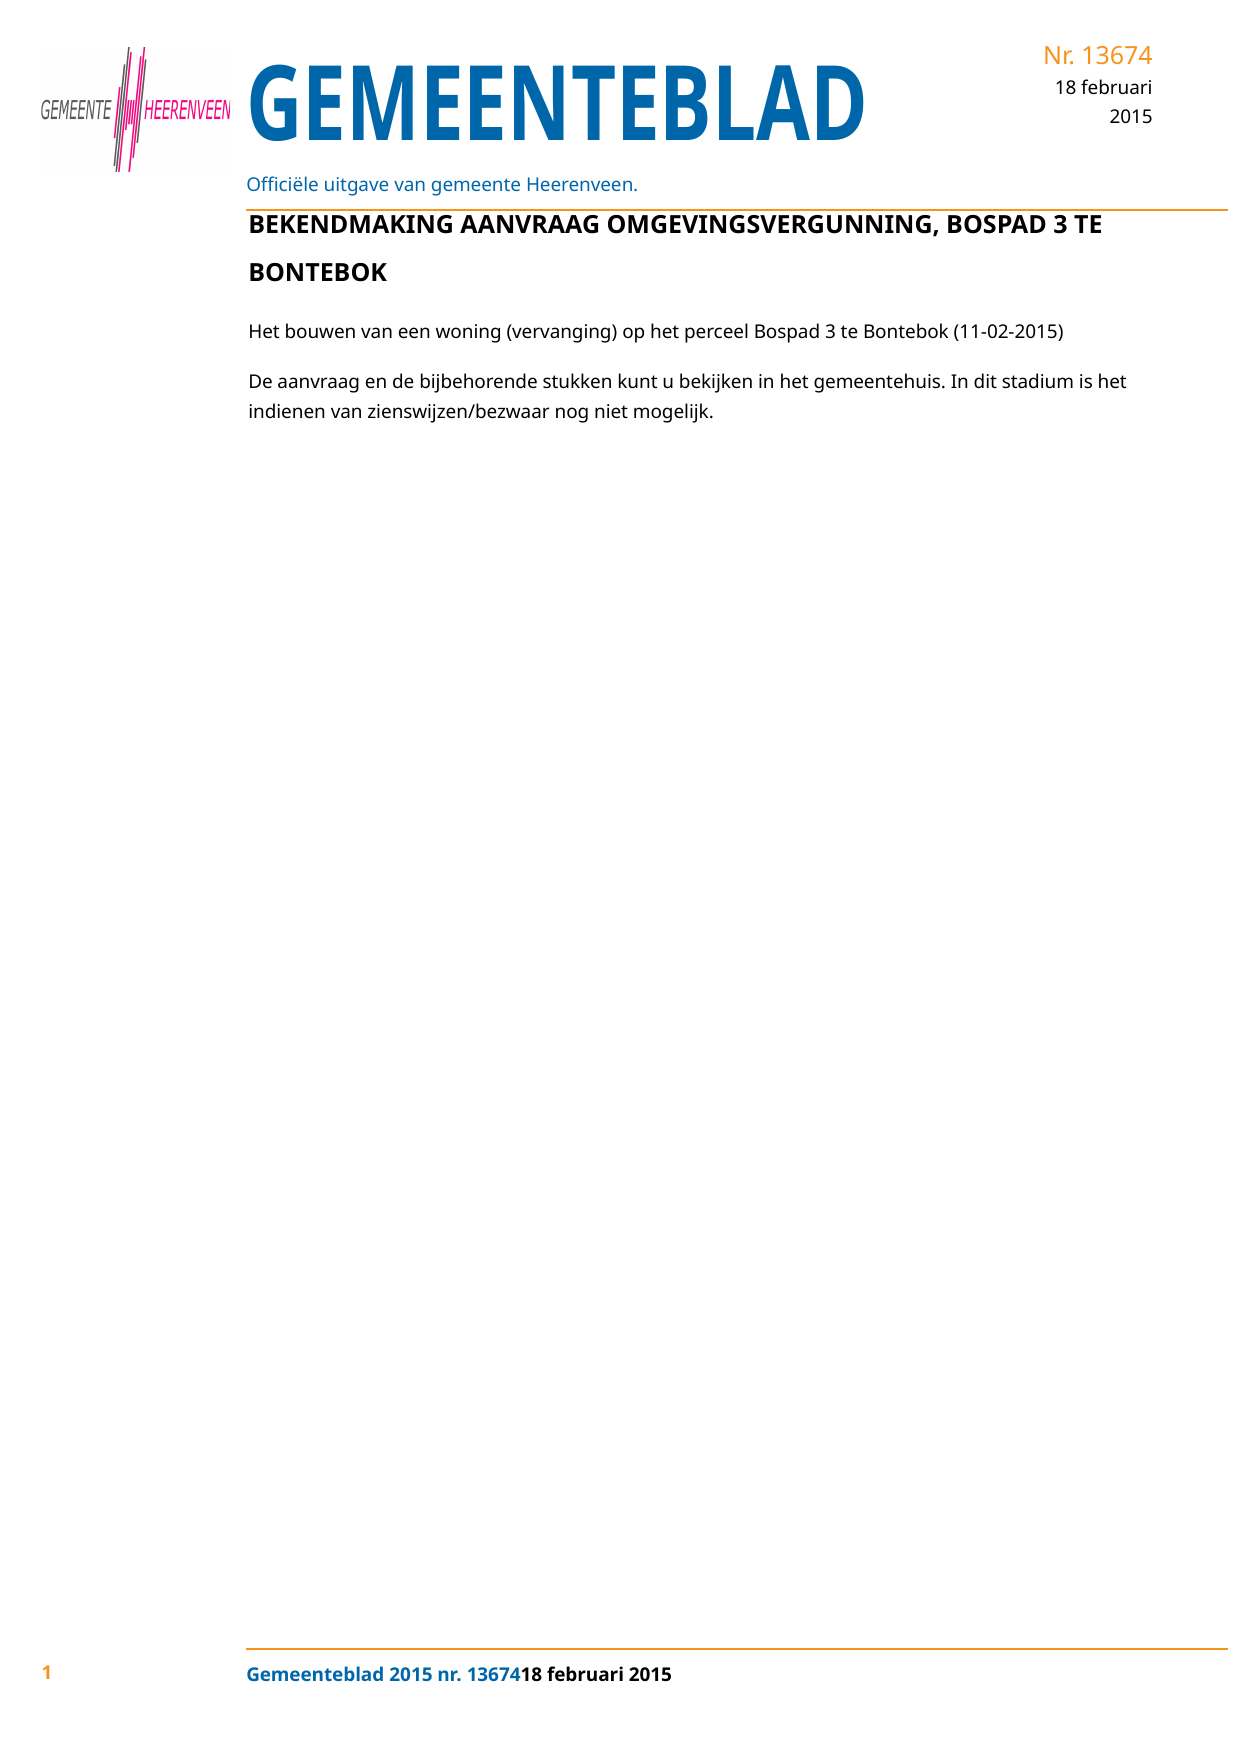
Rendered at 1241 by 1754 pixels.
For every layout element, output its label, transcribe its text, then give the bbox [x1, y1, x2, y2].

text Het bouwen van een woning (vervanging) op het perceel Bospad 3 te Bontebok (11-02-2015) [248, 318, 1152, 344]
picture [41, 47, 231, 172]
text De aanvraag en de bijbehorende stukken kunt u bekijken in het gemeentehuis. In dit stadium is het indienen van zienswijzen/bezwaar nog niet mogelijk. [248, 368, 1152, 424]
text BEKENDMAKING AANVRAAG OMGEVINGSVERGUNNING, BOSPAD 3 TE BONTEBOK [248, 211, 1152, 288]
